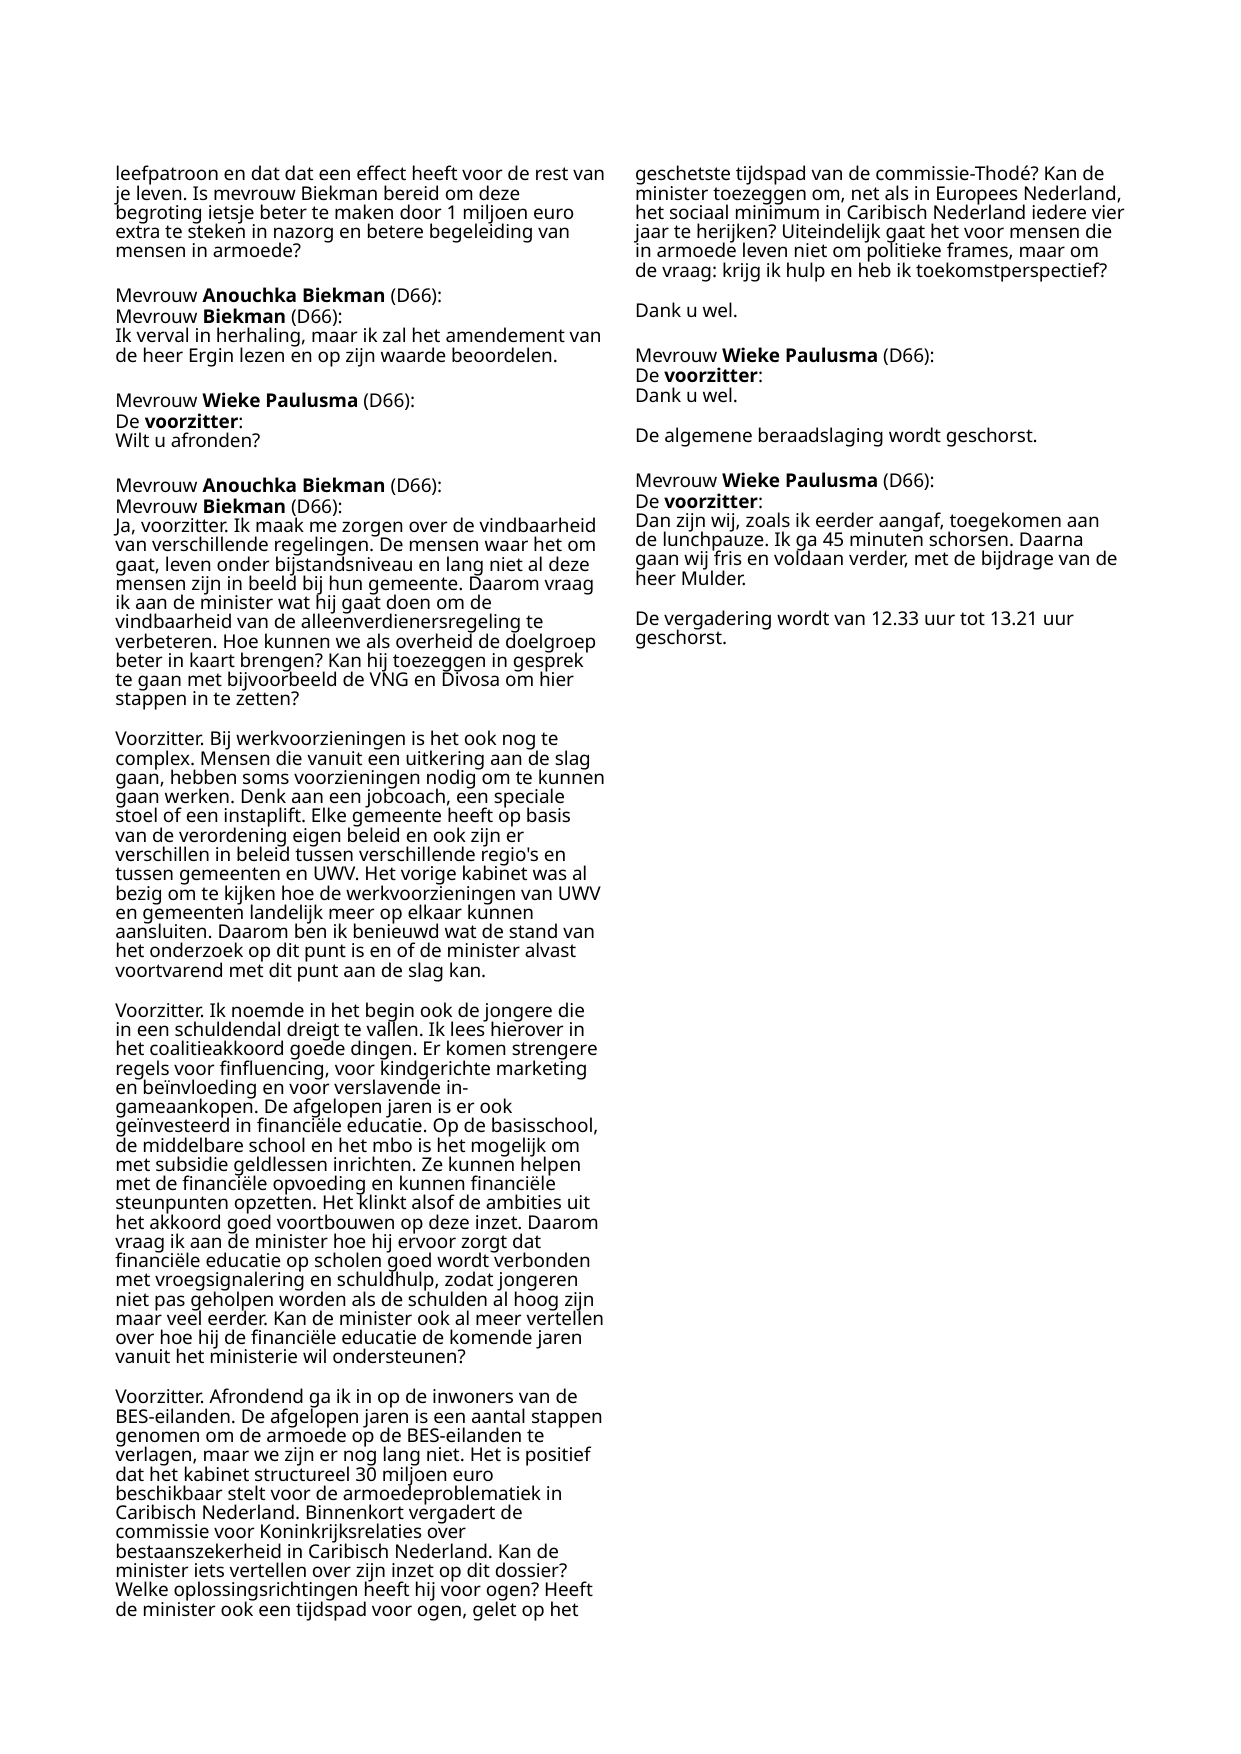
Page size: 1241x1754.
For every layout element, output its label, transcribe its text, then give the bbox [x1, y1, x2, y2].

text leefpatroon en dat dat een effect heeft voor de rest van je leven. Is mevrouw Biekman bereid om deze begroting ietsje beter te maken door 1 miljoen euro extra te steken in nazorg en betere begeleiding van mensen in armoede? [115, 165, 605, 262]
text Mevrouw Anouchka Biekman (D66): [115, 472, 605, 498]
text Voorzitter. Ik noemde in het begin ook de jongere die in een schuldendal dreigt te vallen. Ik lees hierover in het coalitieakkoord goede dingen. Er komen strengere regels voor finfluencing, voor kindgerichte marketing en beïnvloeding en voor verslavende in-gameaankopen. De afgelopen jaren is er ook geïnvesteerd in financiële educatie. Op de basisschool, de middelbare school en het mbo is het mogelijk om met subsidie geldlessen inrichten. Ze kunnen helpen met de financiële opvoeding en kunnen financiële steunpunten opzetten. Het klinkt alsof de ambities uit het akkoord goed voortbouwen op deze inzet. Daarom vraag ik aan de minister hoe hij ervoor zorgt dat financiële educatie op scholen goed wordt verbonden met vroegsignalering en schuldhulp, zodat jongeren niet pas geholpen worden als de schulden al hoog zijn maar veel eerder. Kan de minister ook al meer vertellen over hoe hij de financiële educatie de komende jaren vanuit het ministerie wil ondersteunen? [115, 1002, 605, 1368]
text De voorzitter: [635, 493, 1125, 512]
text geschetste tijdspad van de commissie-Thodé? Kan de minister toezeggen om, net als in Europees Nederland, het sociaal minimum in Caribisch Nederland iedere vier jaar te herijken? Uiteindelijk gaat het voor mensen die in armoede leven niet om politieke frames, maar om de vraag: krijg ik hulp en heb ik toekomstperspectief? [635, 165, 1125, 281]
text Ik verval in herhaling, maar ik zal het amendement van de heer Ergin lezen en op zijn waarde beoordelen. [115, 327, 605, 366]
text Dan zijn wij, zoals ik eerder aangaf, toegekomen aan de lunchpauze. Ik ga 45 minuten schorsen. Daarna gaan wij fris en voldaan verder, met de bijdrage van de heer Mulder. [635, 512, 1125, 589]
text De algemene beraadslaging wordt geschorst. [635, 427, 1125, 446]
text Voorzitter. Bij werkvoorzieningen is het ook nog te complex. Mensen die vanuit een uitkering aan de slag gaan, hebben soms voorzieningen nodig om te kunnen gaan werken. Denk aan een jobcoach, een speciale stoel of een instaplift. Elke gemeente heeft op basis van de verordening eigen beleid en ook zijn er verschillen in beleid tussen verschillende regio's en tussen gemeenten en UWV. Het vorige kabinet was al bezig om te kijken hoe de werkvoorzieningen van UWV en gemeenten landelijk meer op elkaar kunnen aansluiten. Daarom ben ik benieuwd wat de stand van het onderzoek op dit punt is en of de minister alvast voortvarend met dit punt aan de slag kan. [115, 730, 605, 981]
text Wilt u afronden? [115, 432, 605, 451]
text Mevrouw Wieke Paulusma (D66): [635, 467, 1125, 493]
text Mevrouw Anouchka Biekman (D66): [115, 282, 605, 308]
text De voorzitter: [635, 367, 1125, 387]
text Dank u wel. [635, 387, 1125, 406]
text De vergadering wordt van 12.33 uur tot 13.21 uur geschorst. [635, 610, 1125, 648]
text Mevrouw Biekman (D66): [115, 498, 605, 517]
text Dank u wel. [635, 302, 1125, 321]
text Mevrouw Biekman (D66): [115, 308, 605, 327]
text Mevrouw Wieke Paulusma (D66): [635, 342, 1125, 367]
text De voorzitter: [115, 413, 605, 432]
text Mevrouw Wieke Paulusma (D66): [115, 387, 605, 413]
text Voorzitter. Afrondend ga ik in op de inwoners van de BES-eilanden. De afgelopen jaren is een aantal stappen genomen om de armoede op de BES-eilanden te verlagen, maar we zijn er nog lang niet. Het is positief dat het kabinet structureel 30 miljoen euro beschikbaar stelt voor de armoedeproblematiek in Caribisch Nederland. Binnenkort vergadert de commissie voor Koninkrijksrelaties over bestaanszekerheid in Caribisch Nederland. Kan de minister iets vertellen over zijn inzet op dit dossier? Welke oplossingsrichtingen heeft hij voor ogen? Heeft de minister ook een tijdspad voor ogen, gelet op het [115, 1388, 605, 1620]
text Ja, voorzitter. Ik maak me zorgen over de vindbaarheid van verschillende regelingen. De mensen waar het om gaat, leven onder bijstandsniveau en lang niet al deze mensen zijn in beeld bij hun gemeente. Daarom vraag ik aan de minister wat hij gaat doen om de vindbaarheid van de alleenverdienersregeling te verbeteren. Hoe kunnen we als overheid de doelgroep beter in kaart brengen? Kan hij toezeggen in gesprek te gaan met bijvoorbeeld de VNG en Divosa om hier stappen in te zetten? [115, 517, 605, 710]
